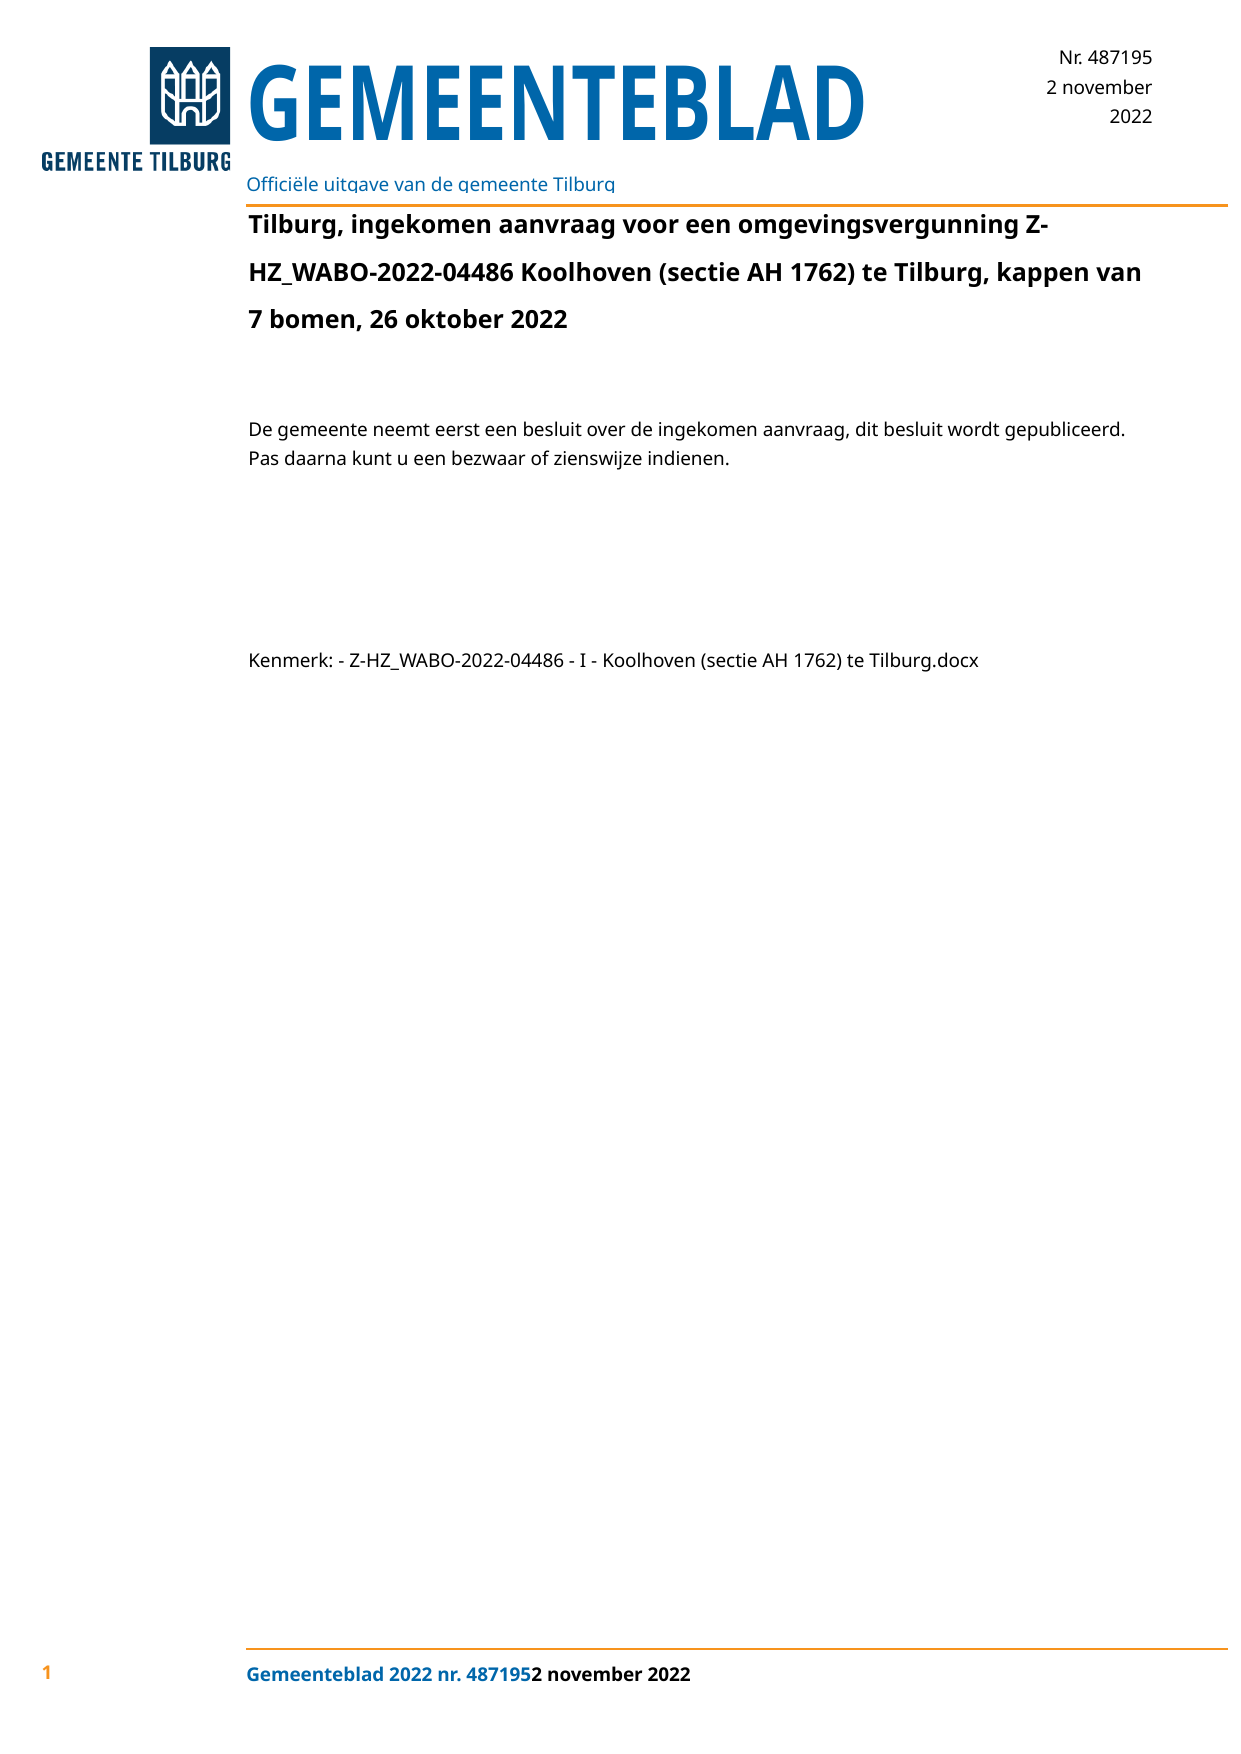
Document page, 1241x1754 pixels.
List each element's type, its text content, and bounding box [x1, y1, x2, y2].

text Tilburg, ingekomen aanvraag voor een omgevingsvergunning Z-HZ_WABO-2022-04486 Koolhoven (sectie AH 1762) te Tilburg, kappen van 7 bomen, 26 oktober 2022 [248, 207, 1152, 336]
text Kenmerk: - Z-HZ_WABO-2022-04486 - I - Koolhoven (sectie AH 1762) te Tilburg.docx [248, 647, 1152, 673]
text De gemeente neemt eerst een besluit over de ingekomen aanvraag, dit besluit wordt gepubliceerd. Pas daarna kunt u een bezwaar of zienswijze indienen. [248, 416, 1152, 471]
picture [41, 47, 231, 172]
